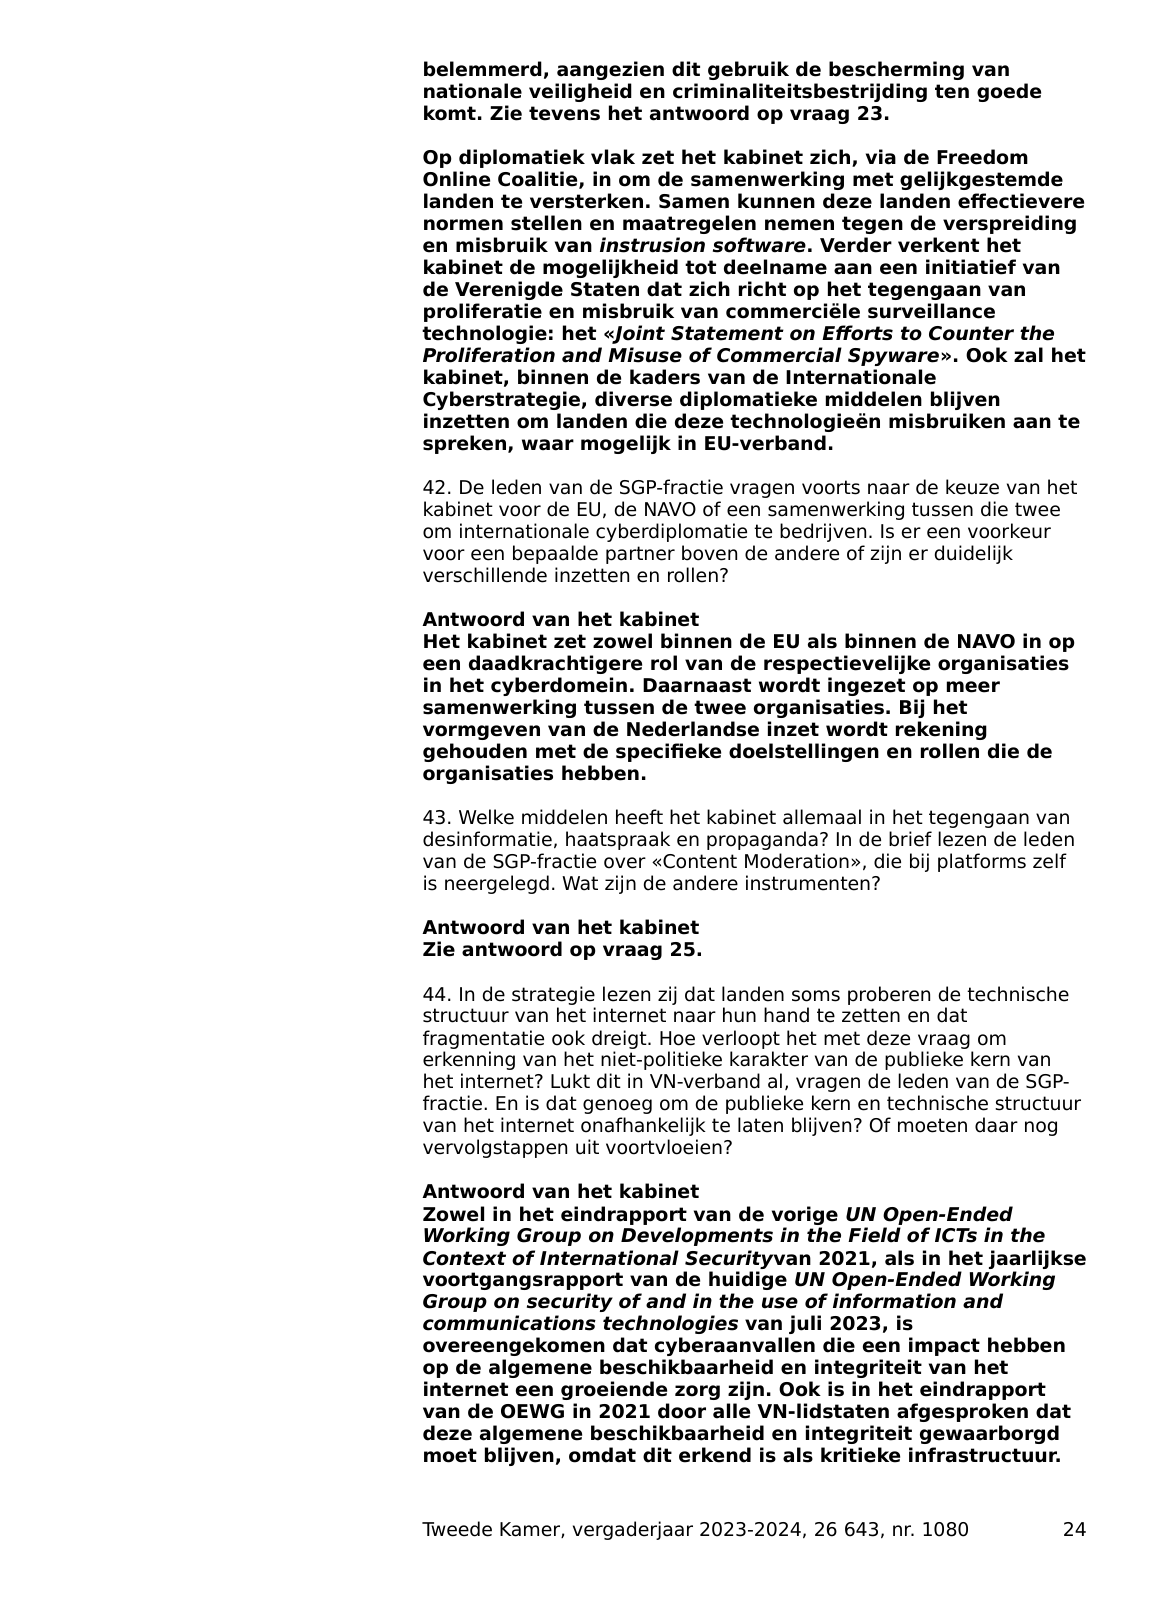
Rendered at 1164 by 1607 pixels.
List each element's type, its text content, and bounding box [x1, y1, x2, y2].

text belemmerd, aangezien dit gebruik de bescherming van nationale veiligheid en criminaliteitsbestrijding ten goede komt. Zie tevens het antwoord op vraag 23. [422, 59, 1087, 125]
text Antwoord van het kabinet [422, 609, 1087, 631]
text Antwoord van het kabinet [422, 1181, 1087, 1203]
text Op diplomatiek vlak zet het kabinet zich, via de Freedom Online Coalitie, in om de samenwerking met gelijkgestemde landen te versterken. Samen kunnen deze landen effectievere normen stellen en maatregelen nemen tegen de verspreiding en misbruik van instrusion software. Verder verkent het kabinet de mogelijkheid tot deelname aan een initiatief van de Verenigde Staten dat zich richt op het tegengaan van proliferatie en misbruik van commerciële surveillance technologie: het «Joint Statement on Efforts to Counter the Proliferation and Misuse of Commercial Spyware». Ook zal het kabinet, binnen de kaders van de Internationale Cyberstrategie, diverse diplomatieke middelen blijven inzetten om landen die deze technologieën misbruiken aan te spreken, waar mogelijk in EU-verband. [422, 147, 1087, 455]
text Antwoord van het kabinet [422, 917, 1087, 939]
text Zie antwoord op vraag 25. [422, 939, 1087, 961]
text 44. In de strategie lezen zij dat landen soms proberen de technische structuur van het internet naar hun hand te zetten en dat fragmentatie ook dreigt. Hoe verloopt het met deze vraag om erkenning van het niet-politieke karakter van de publieke kern van het internet? Lukt dit in VN-verband al, vragen de leden van de SGP-fractie. En is dat genoeg om de publieke kern en technische structuur van het internet onafhankelijk te laten blijven? Of moeten daar nog vervolgstappen uit voortvloeien? [422, 983, 1087, 1159]
text Het kabinet zet zowel binnen de EU als binnen de NAVO in op een daadkrachtigere rol van de respectievelijke organisaties in het cyberdomein. Daarnaast wordt ingezet op meer samenwerking tussen de twee organisaties. Bij het vormgeven van de Nederlandse inzet wordt rekening gehouden met de specifieke doelstellingen en rollen die de organisaties hebben. [422, 631, 1087, 785]
text 43. Welke middelen heeft het kabinet allemaal in het tegengaan van desinformatie, haatspraak en propaganda? In de brief lezen de leden van de SGP-fractie over «Content Moderation», die bij platforms zelf is neergelegd. Wat zijn de andere instrumenten? [422, 807, 1087, 895]
text 42. De leden van de SGP-fractie vragen voorts naar de keuze van het kabinet voor de EU, de NAVO of een samenwerking tussen die twee om internationale cyberdiplomatie te bedrijven. Is er een voorkeur voor een bepaalde partner boven de andere of zijn er duidelijk verschillende inzetten en rollen? [422, 477, 1087, 587]
text Zowel in het eindrapport van de vorige UN Open-Ended Working Group on Developments in the Field of ICTs in the Context of International Securityvan 2021, als in het jaarlijkse voortgangsrapport van de huidige UN Open-Ended Working Group on security of and in the use of information and communications technologies van juli 2023, is overeengekomen dat cyberaanvallen die een impact hebben op de algemene beschikbaarheid en integriteit van het internet een groeiende zorg zijn. Ook is in het eindrapport van de OEWG in 2021 door alle VN-lidstaten afgesproken dat deze algemene beschikbaarheid en integriteit gewaarborgd moet blijven, omdat dit erkend is als kritieke infrastructuur. [422, 1203, 1087, 1467]
